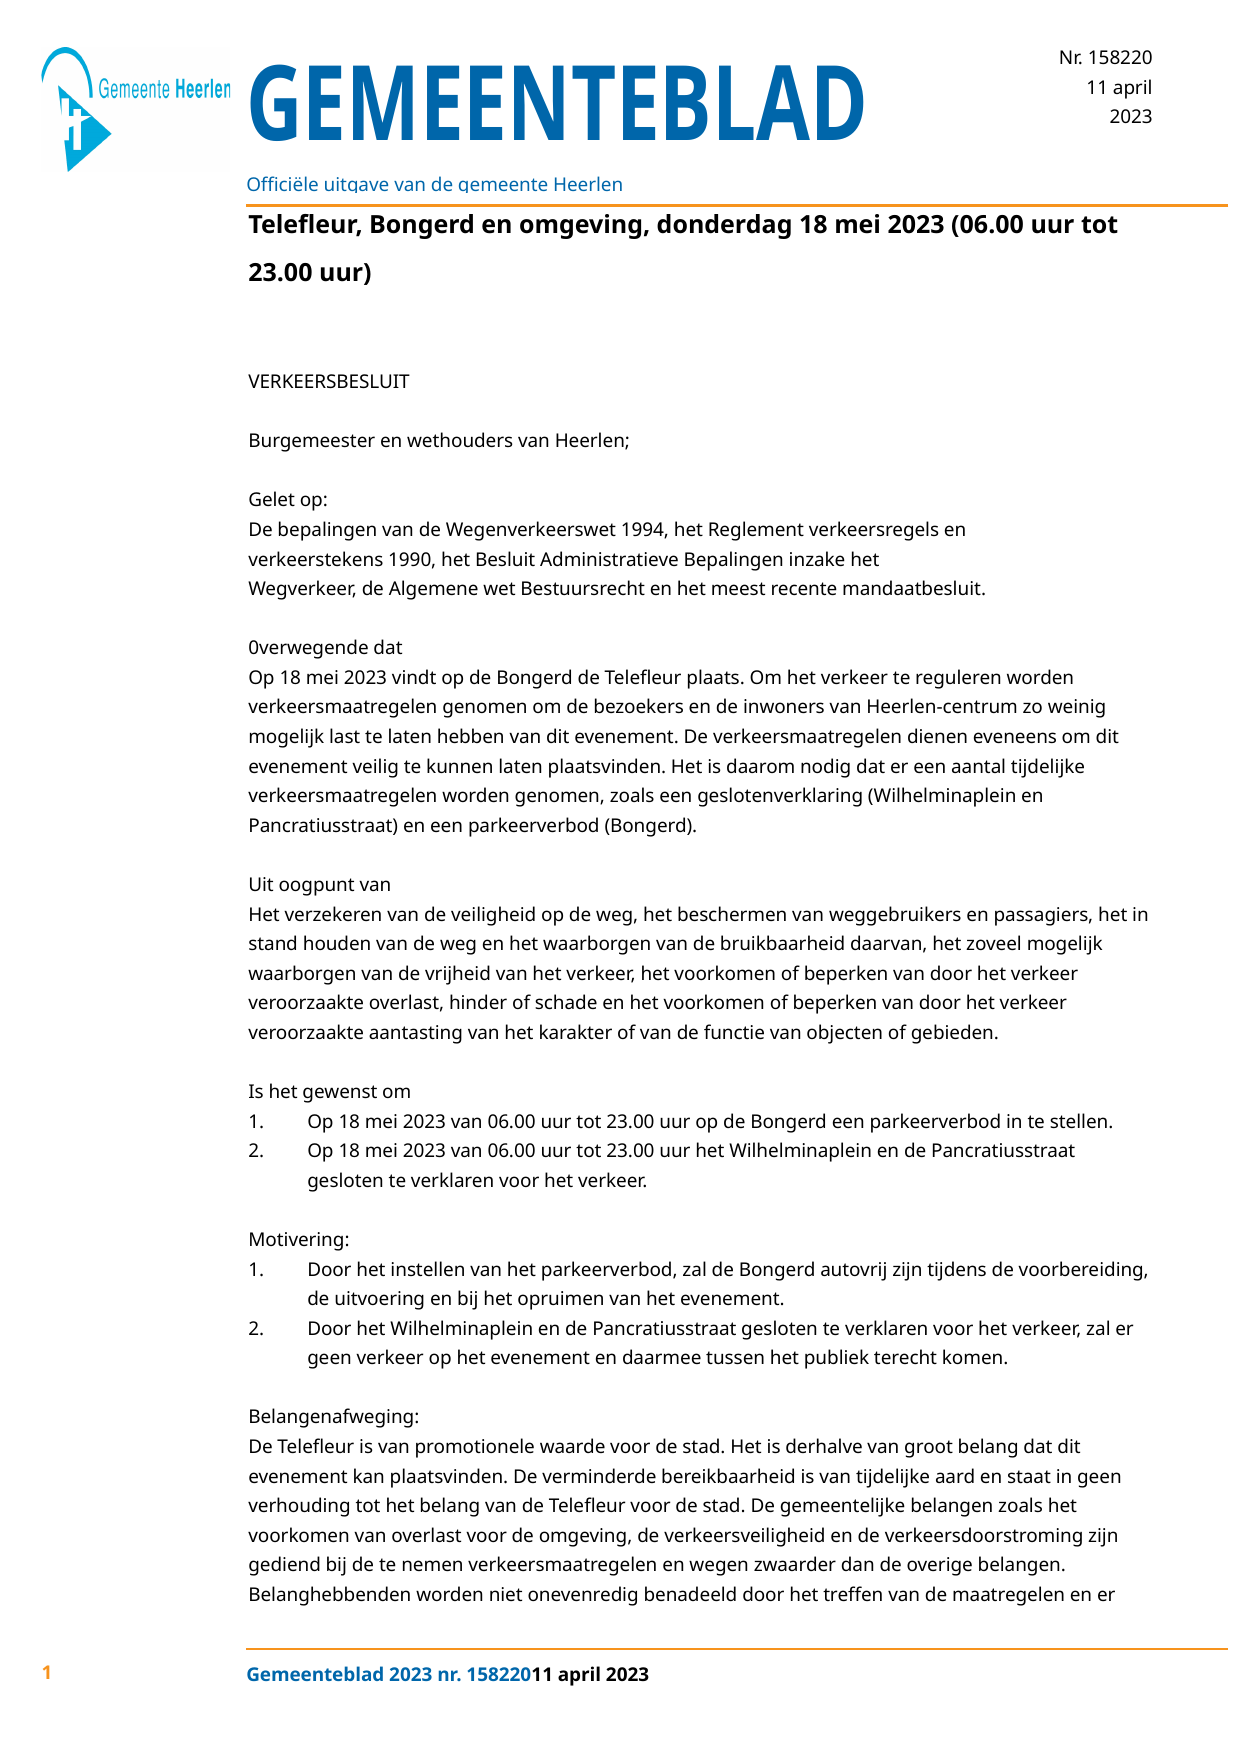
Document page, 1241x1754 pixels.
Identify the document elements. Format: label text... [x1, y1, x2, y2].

text Het verzekeren van de veiligheid op de weg, het beschermen van weggebruikers en passagiers, het in stand houden van de weg en het waarborgen van de bruikbaarheid daarvan, het zoveel mogelijk waarborgen van de vrijheid van het verkeer, het voorkomen of beperken van door het verkeer veroorzaakte overlast, hinder of schade en het voorkomen of beperken van door het verkeer veroorzaakte aantasting van het karakter of van de functie van objecten of gebieden. [248, 901, 1152, 1045]
text Wegverkeer, de Algemene wet Bestuursrecht en het meest recente mandaatbesluit. [248, 575, 1152, 601]
text VERKEERSBESLUIT [248, 368, 1152, 394]
text Belangenafweging: [248, 1404, 1152, 1429]
text Motivering: [248, 1226, 1152, 1252]
text Telefleur, Bongerd en omgeving, donderdag 18 mei 2023 (06.00 uur tot 23.00 uur) [248, 207, 1152, 288]
text De Telefleur is van promotionele waarde voor de stad. Het is derhalve van groot belang dat dit evenement kan plaatsvinden. De verminderde bereikbaarheid is van tijdelijke aard en staat in geen verhouding tot het belang van de Telefleur voor de stad. De gemeentelijke belangen zoals het voorkomen van overlast voor de omgeving, de verkeersveiligheid en de verkeersdoorstroming zijn gediend bij de te nemen verkeersmaatregelen en wegen zwaarder dan de overige belangen. Belanghebbenden worden niet onevenredig benadeeld door het treffen van de maatregelen en er [248, 1433, 1152, 1607]
list Op 18 mei 2023 van 06.00 uur tot 23.00 uur het Wilhelminaplein en de Pancratiusstraat gesloten te verklaren voor het verkeer. [248, 1137, 1152, 1193]
text verkeerstekens 1990, het Besluit Administratieve Bepalingen inzake het [248, 546, 1152, 571]
text Burgemeester en wethouders van Heerlen; [248, 427, 1152, 453]
text 0verwegende dat [248, 634, 1152, 660]
text Is het gewenst om [248, 1078, 1152, 1104]
list Door het Wilhelminaplein en de Pancratiusstraat gesloten te verklaren voor het verkeer, zal er geen verkeer op het evenement en daarmee tussen het publiek terecht komen. [248, 1315, 1152, 1370]
text Op 18 mei 2023 vindt op de Bongerd de Telefleur plaats. Om het verkeer te reguleren worden verkeersmaatregelen genomen om de bezoekers en de inwoners van Heerlen-centrum zo weinig mogelijk last te laten hebben van dit evenement. De verkeersmaatregelen dienen eveneens om dit evenement veilig te kunnen laten plaatsvinden. Het is daarom nodig dat er een aantal tijdelijke verkeersmaatregelen worden genomen, zoals een geslotenverklaring (Wilhelminaplein en Pancratiusstraat) en een parkeerverbod (Bongerd). [248, 664, 1152, 838]
list Door het instellen van het parkeerverbod, zal de Bongerd autovrij zijn tijdens de voorbereiding, de uitvoering en bij het opruimen van het evenement. [248, 1256, 1152, 1311]
picture [41, 47, 231, 172]
text Uit oogpunt van [248, 871, 1152, 897]
text Gelet op: [248, 487, 1152, 512]
list Op 18 mei 2023 van 06.00 uur tot 23.00 uur op de Bongerd een parkeerverbod in te stellen. [248, 1108, 1152, 1133]
text De bepalingen van de Wegenverkeerswet 1994, het Reglement verkeersregels en [248, 516, 1152, 542]
picture [41, 47, 59, 70]
